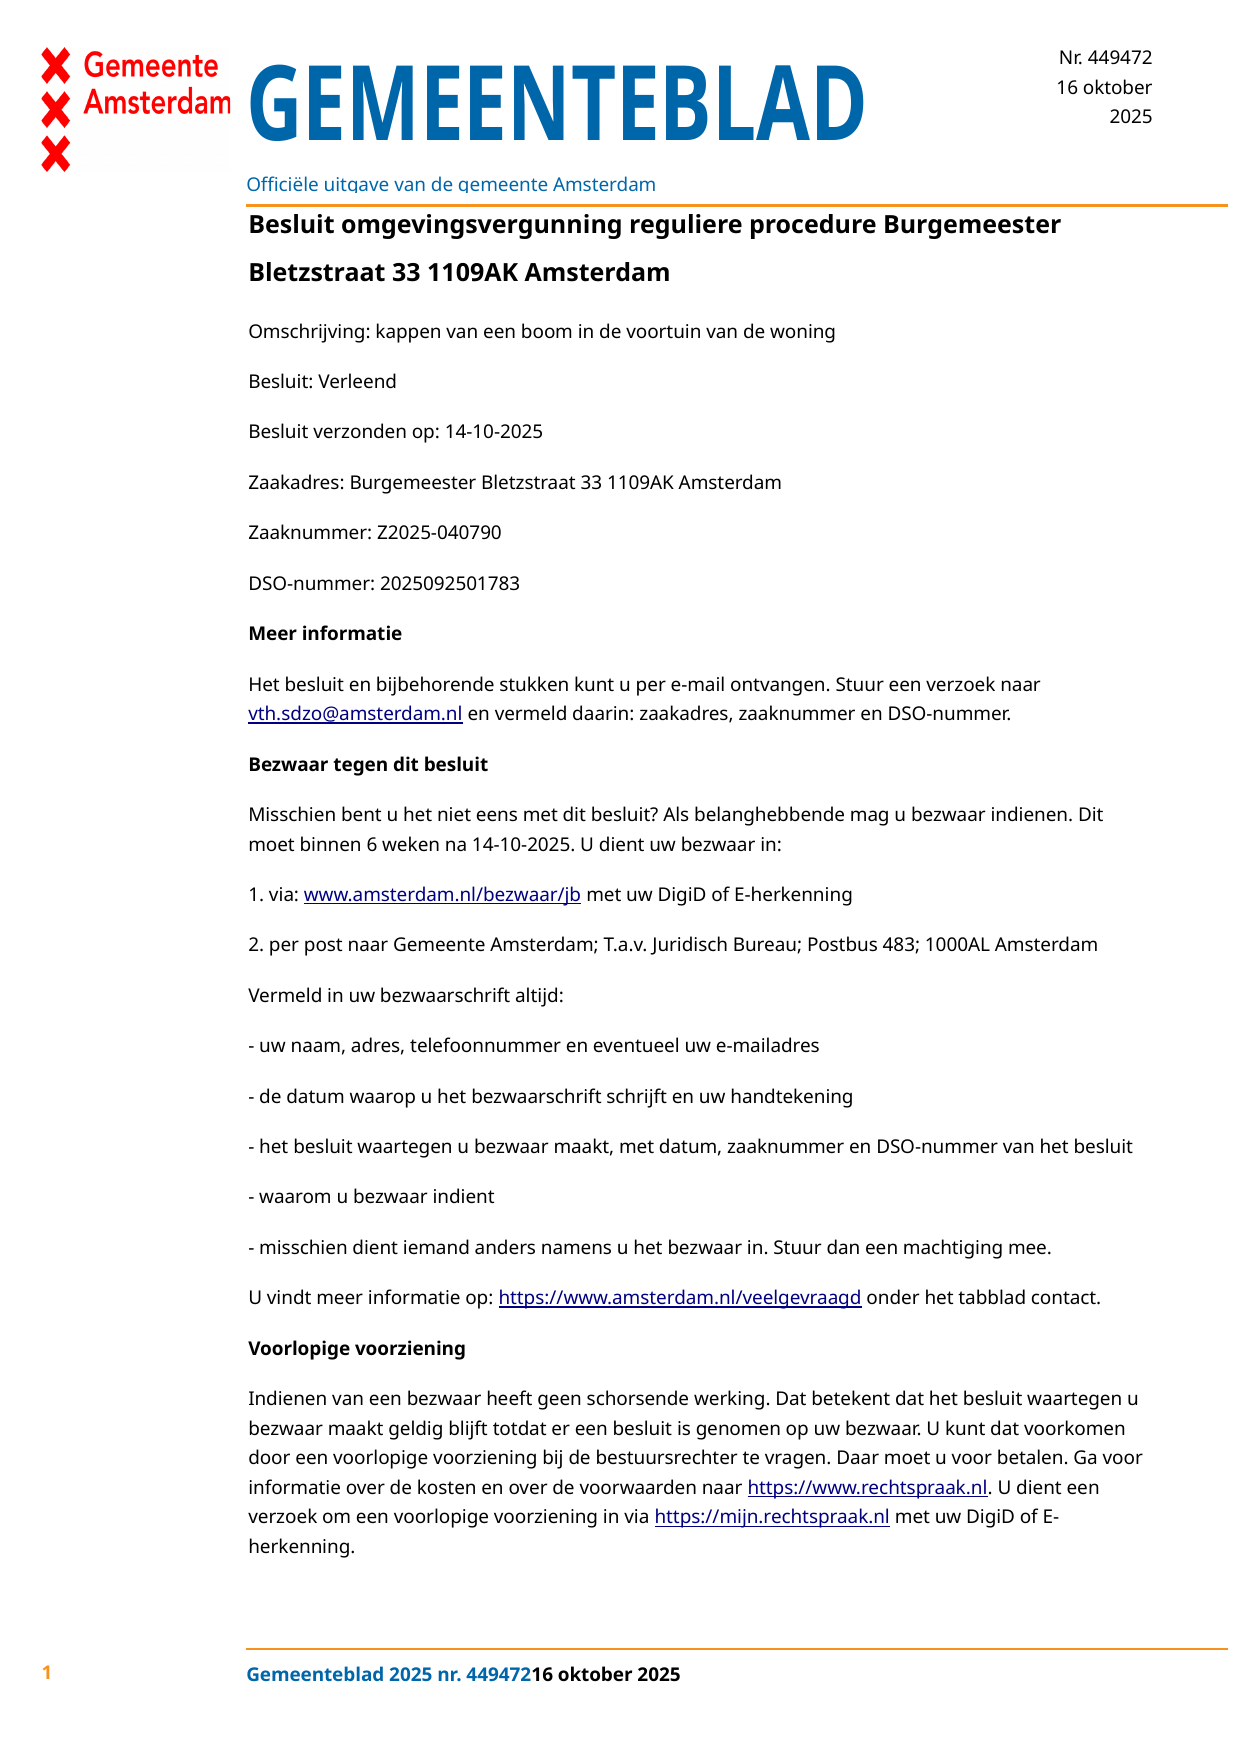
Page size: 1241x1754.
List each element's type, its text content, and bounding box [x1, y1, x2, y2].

text Zaaknummer: Z2025-040790 [248, 519, 1152, 545]
text DSO-nummer: 2025092501783 [248, 570, 1152, 596]
text - het besluit waartegen u bezwaar maakt, met datum, zaaknummer en DSO-nummer van het besluit [248, 1133, 1152, 1159]
text Voorlopige voorziening [248, 1335, 1152, 1361]
text Vermeld in uw bezwaarschrift altijd: [248, 982, 1152, 1008]
text Besluit omgevingsvergunning reguliere procedure Burgemeester Bletzstraat 33 1109AK Amsterdam [248, 207, 1152, 288]
text 1. via: www.amsterdam.nl/bezwaar/jb met uw DigiD of E-herkenning [248, 881, 1152, 907]
text - misschien dient iemand anders namens u het bezwaar in. Stuur dan een machtiging mee. [248, 1234, 1152, 1260]
text Indienen van een bezwaar heeft geen schorsende werking. Dat betekent dat het besluit waartegen u bezwaar maakt geldig blijft totdat er een besluit is genomen op uw bezwaar. U kunt dat voorkomen door een voorlopige voorziening bij de bestuursrechter te vragen. Daar moet u voor betalen. Ga voor informatie over de kosten en over de voorwaarden naar https://www.rechtspraak.nl. U dient een verzoek om een voorlopige voorziening in via https://mijn.rechtspraak.nl met uw DigiD of E-herkenning. [248, 1385, 1152, 1559]
text - de datum waarop u het bezwaarschrift schrijft en uw handtekening [248, 1083, 1152, 1109]
text Misschien bent u het niet eens met dit besluit? Als belanghebbende mag u bezwaar indienen. Dit moet binnen 6 weken na 14-10-2025. U dient uw bezwaar in: [248, 801, 1152, 857]
text - waarom u bezwaar indient [248, 1184, 1152, 1209]
text Zaakadres: Burgemeester Bletzstraat 33 1109AK Amsterdam [248, 469, 1152, 495]
text Bezwaar tegen dit besluit [248, 751, 1152, 777]
text Besluit: Verleend [248, 368, 1152, 394]
text Besluit verzonden op: 14-10-2025 [248, 419, 1152, 444]
text Omschrijving: kappen van een boom in de voortuin van de woning [248, 318, 1152, 344]
text Het besluit en bijbehorende stukken kunt u per e-mail ontvangen. Stuur een verzoek naar vth.sdzo@amsterdam.nl en vermeld daarin: zaakadres, zaaknummer en DSO-nummer. [248, 671, 1152, 726]
text U vindt meer informatie op: https://www.amsterdam.nl/veelgevraagd onder het tabblad contact. [248, 1284, 1152, 1310]
text - uw naam, adres, telefoonnummer en eventueel uw e-mailadres [248, 1032, 1152, 1058]
picture [41, 47, 231, 172]
text 2. per post naar Gemeente Amsterdam; T.a.v. Juridisch Bureau; Postbus 483; 1000AL Amsterdam [248, 932, 1152, 957]
text Meer informatie [248, 620, 1152, 646]
